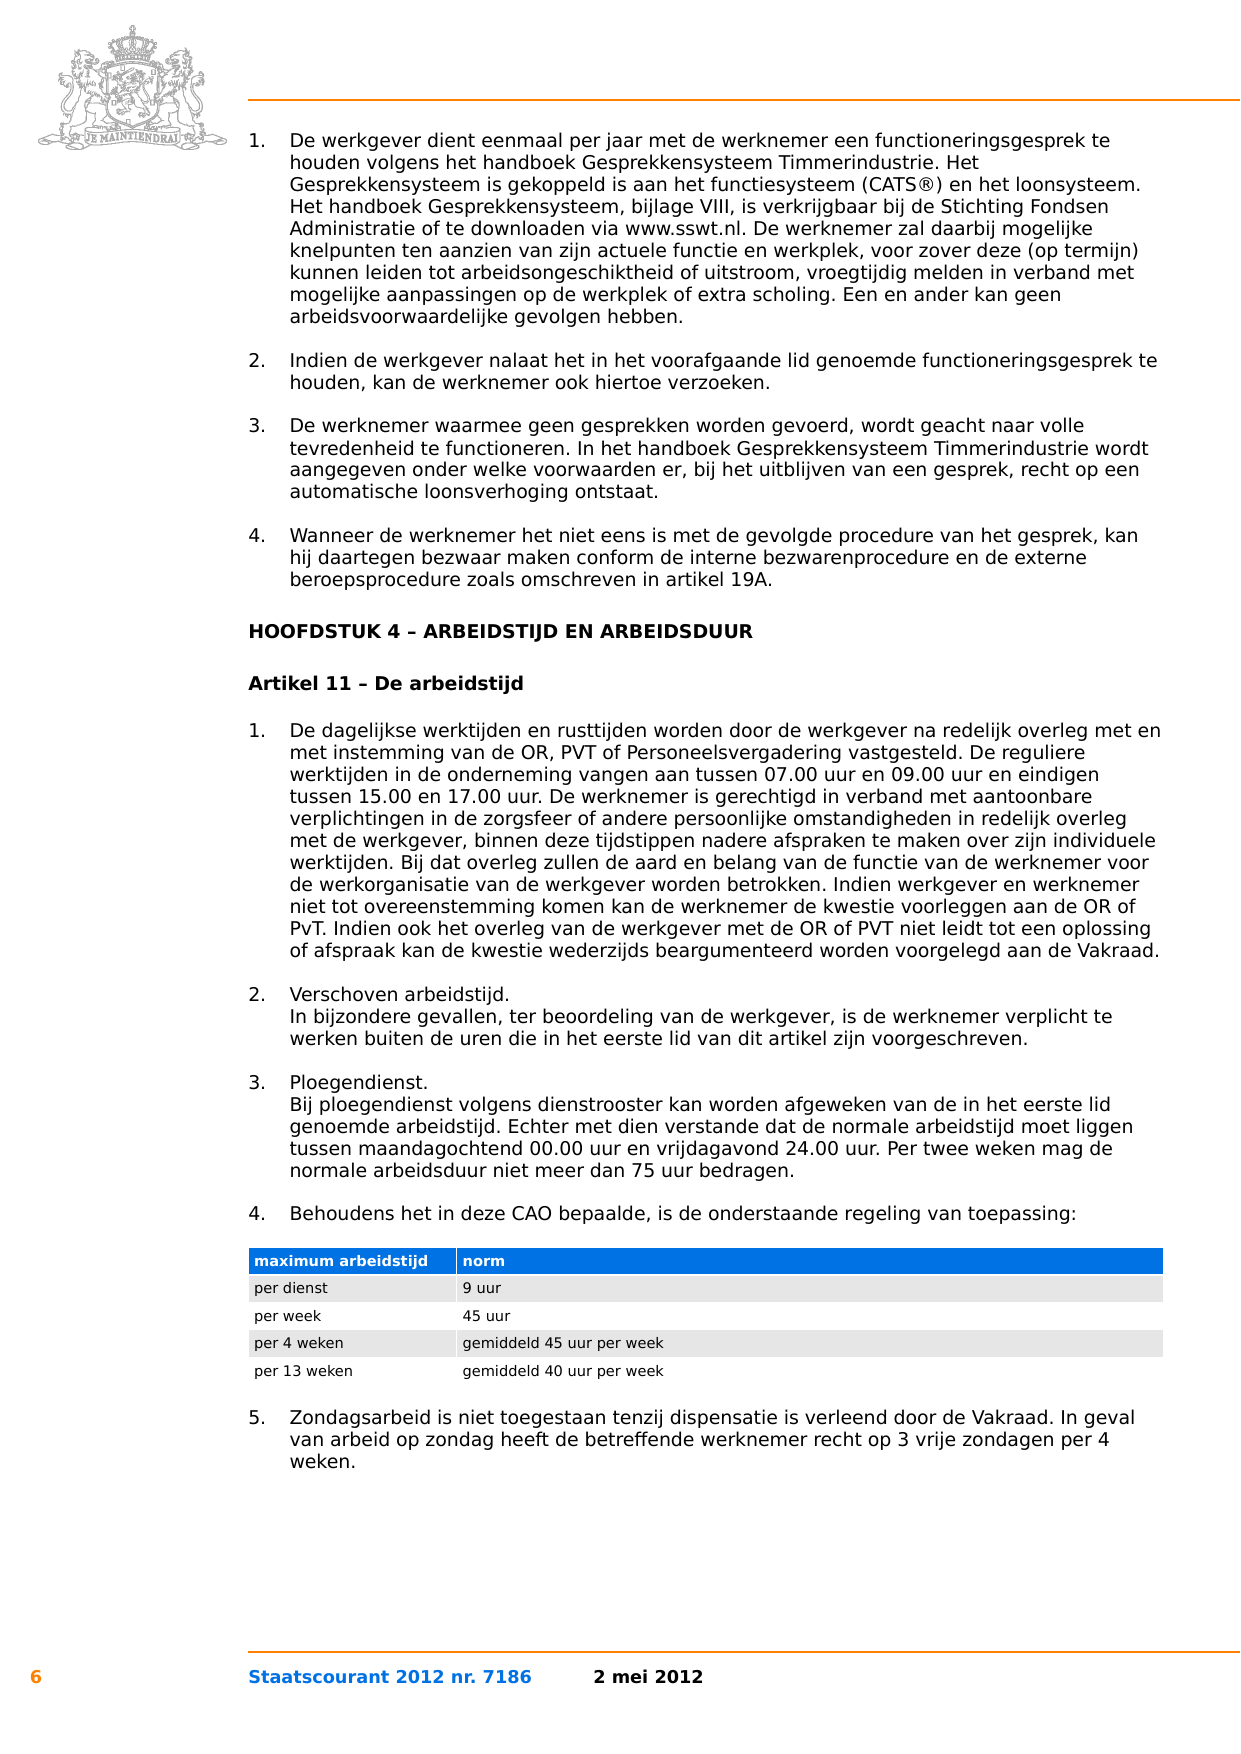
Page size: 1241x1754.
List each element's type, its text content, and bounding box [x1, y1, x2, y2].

text 4. Behoudens het in deze CAO bepaalde, is de onderstaande regeling van toepassing: [248, 1203, 1163, 1225]
table_cell per 4 weken [249, 1330, 456, 1357]
text In bijzondere gevallen, ter beoordeling van de werkgever, is de werknemer verplicht te werken buiten de uren die in het eerste lid van dit artikel zijn voorgeschreven. [289, 1006, 1163, 1050]
table_cell 45 uur [457, 1303, 1163, 1329]
table_cell per week [249, 1303, 456, 1329]
subtitle Artikel 11 – De arbeidstijd [248, 673, 1163, 695]
text 3. De werknemer waarmee geen gesprekken worden gevoerd, wordt geacht naar volle tevredenheid te functioneren. In het handboek Gesprekkensysteem Timmerindustrie wordt aangegeven onder welke voorwaarden er, bij het uitblijven van een gesprek, recht op een automatische loonsverhoging ontstaat. [248, 415, 1163, 503]
picture [38, 25, 227, 150]
table_cell per dienst [249, 1276, 456, 1302]
text 2. Indien de werkgever nalaat het in het voorafgaande lid genoemde functioneringsgesprek te houden, kan de werknemer ook hiertoe verzoeken. [248, 349, 1163, 393]
table_header norm [457, 1248, 1163, 1274]
text 1. De werkgever dient eenmaal per jaar met de werknemer een functioneringsgesprek te houden volgens het handboek Gesprekkensysteem Timmerindustrie. Het Gesprekkensysteem is gekoppeld is aan het functiesysteem (CATS®) en het loonsysteem. Het handboek Gesprekkensysteem, bijlage VIII, is verkrijgbaar bij de Stichting Fondsen Administratie of te downloaden via www.sswt.nl. De werknemer zal daarbij mogelijke knelpunten ten aanzien van zijn actuele functie en werkplek, voor zover deze (op termijn) kunnen leiden tot arbeidsongeschiktheid of uitstroom, vroegtijdig melden in verband met mogelijke aanpassingen op de werkplek of extra scholing. Een en ander kan geen arbeidsvoorwaardelijke gevolgen hebben. [248, 130, 1163, 328]
subtitle HOOFDSTUK 4 – ARBEIDSTIJD EN ARBEIDSDUUR [248, 621, 1163, 643]
table_cell gemiddeld 40 uur per week [457, 1358, 1163, 1384]
text Bij ploegendienst volgens dienstrooster kan worden afgeweken van de in het eerste lid genoemde arbeidstijd. Echter met dien verstande dat de normale arbeidstijd moet liggen tussen maandagochtend 00.00 uur en vrijdagavond 24.00 uur. Per twee weken mag de normale arbeidsduur niet meer dan 75 uur bedragen. [289, 1093, 1163, 1181]
text 3. Ploegendienst. [248, 1072, 1163, 1093]
text 1. De dagelijkse werktijden en rusttijden worden door de werkgever na redelijk overleg met en met instemming van de OR, PVT of Personeelsvergadering vastgesteld. De reguliere werktijden in de onderneming vangen aan tussen 07.00 uur en 09.00 uur en eindigen tussen 15.00 en 17.00 uur. De werknemer is gerechtigd in verband met aantoonbare verplichtingen in de zorgsfeer of andere persoonlijke omstandigheden in redelijk overleg met de werkgever, binnen deze tijdstippen nadere afspraken te maken over zijn individuele werktijden. Bij dat overleg zullen de aard en belang van de functie van de werknemer voor de werkorganisatie van de werkgever worden betrokken. Indien werkgever en werknemer niet tot overeenstemming komen kan de werknemer de kwestie voorleggen aan de OR of PvT. Indien ook het overleg van de werkgever met de OR of PVT niet leidt tot een oplossing of afspraak kan de kwestie wederzijds beargumenteerd worden voorgelegd aan de Vakraad. [248, 720, 1163, 962]
table_cell 9 uur [457, 1276, 1163, 1302]
table_cell gemiddeld 45 uur per week [457, 1330, 1163, 1357]
text 2. Verschoven arbeidstijd. [248, 984, 1163, 1006]
text 4. Wanneer de werknemer het niet eens is met de gevolgde procedure van het gesprek, kan hij daartegen bezwaar maken conform de interne bezwarenprocedure en de externe beroepsprocedure zoals omschreven in artikel 19A. [248, 525, 1163, 591]
table_header maximum arbeidstijd [249, 1248, 456, 1274]
table_cell per 13 weken [249, 1358, 456, 1384]
text 5. Zondagsarbeid is niet toegestaan tenzij dispensatie is verleend door de Vakraad. In geval van arbeid op zondag heeft de betreffende werknemer recht op 3 vrije zondagen per 4 weken. [248, 1407, 1163, 1473]
